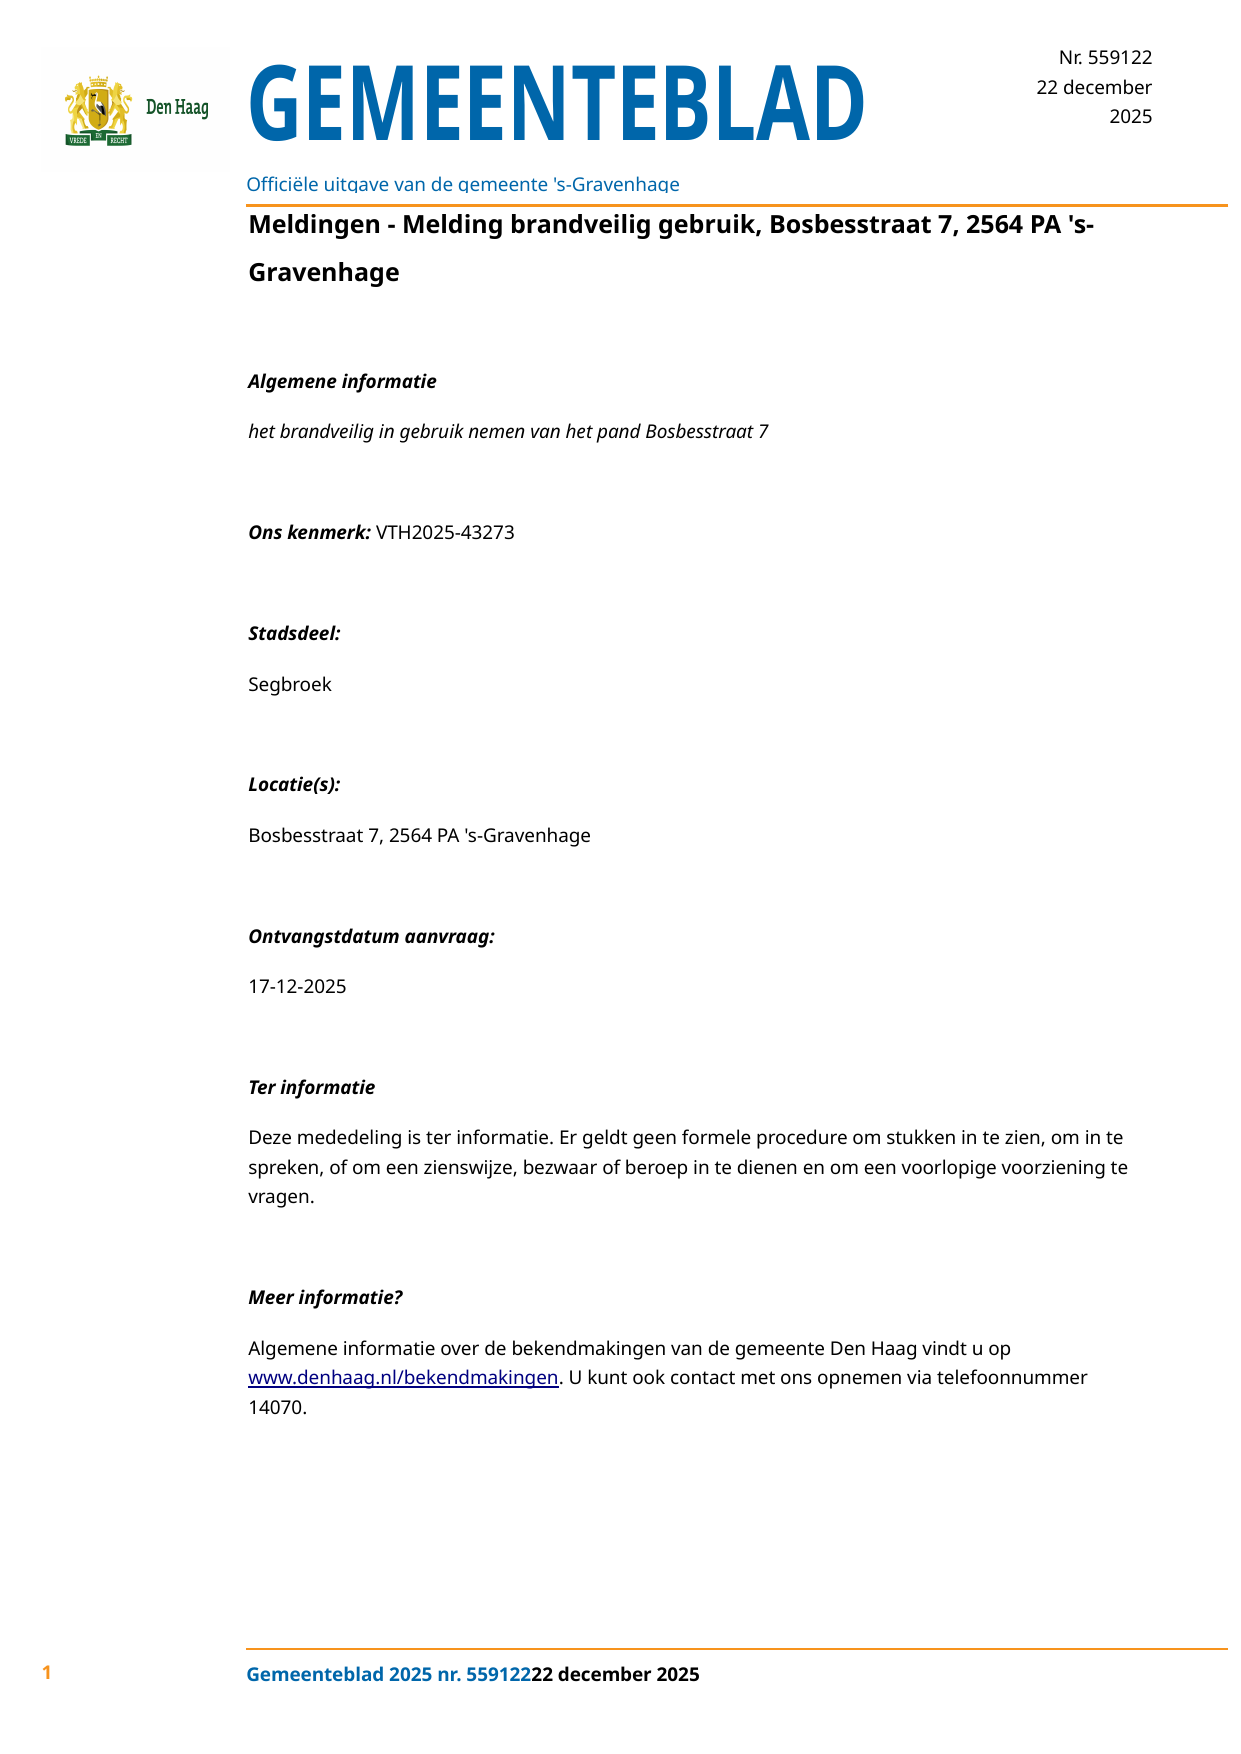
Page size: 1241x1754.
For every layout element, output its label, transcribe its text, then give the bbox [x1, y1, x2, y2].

text Algemene informatie [248, 368, 1152, 394]
text Deze mededeling is ter informatie. Er geldt geen formele procedure om stukken in te zien, om in te spreken, of om een zienswijze, bezwaar of beroep in te dienen en om een voorlopige voorziening te vragen. [248, 1124, 1152, 1209]
text Ontvangstdatum aanvraag: [248, 923, 1152, 949]
text Meer informatie? [248, 1284, 1152, 1310]
text Algemene informatie over de bekendmakingen van de gemeente Den Haag vindt u op www.denhaag.nl/bekendmakingen. U kunt ook contact met ons opnemen via telefoonnummer 14070. [248, 1335, 1152, 1420]
text Ons kenmerk: VTH2025-43273 [248, 519, 1152, 545]
text Meldingen - Melding brandveilig gebruik, Bosbesstraat 7, 2564 PA 's-Gravenhage [248, 207, 1152, 288]
text Ter informatie [248, 1074, 1152, 1100]
text Bosbesstraat 7, 2564 PA 's-Gravenhage [248, 822, 1152, 848]
text Segbroek [248, 671, 1152, 697]
picture [41, 47, 231, 172]
text Locatie(s): [248, 772, 1152, 797]
text het brandveilig in gebruik nemen van het pand Bosbesstraat 7 [248, 419, 1152, 444]
text 17-12-2025 [248, 973, 1152, 999]
text Stadsdeel: [248, 620, 1152, 646]
